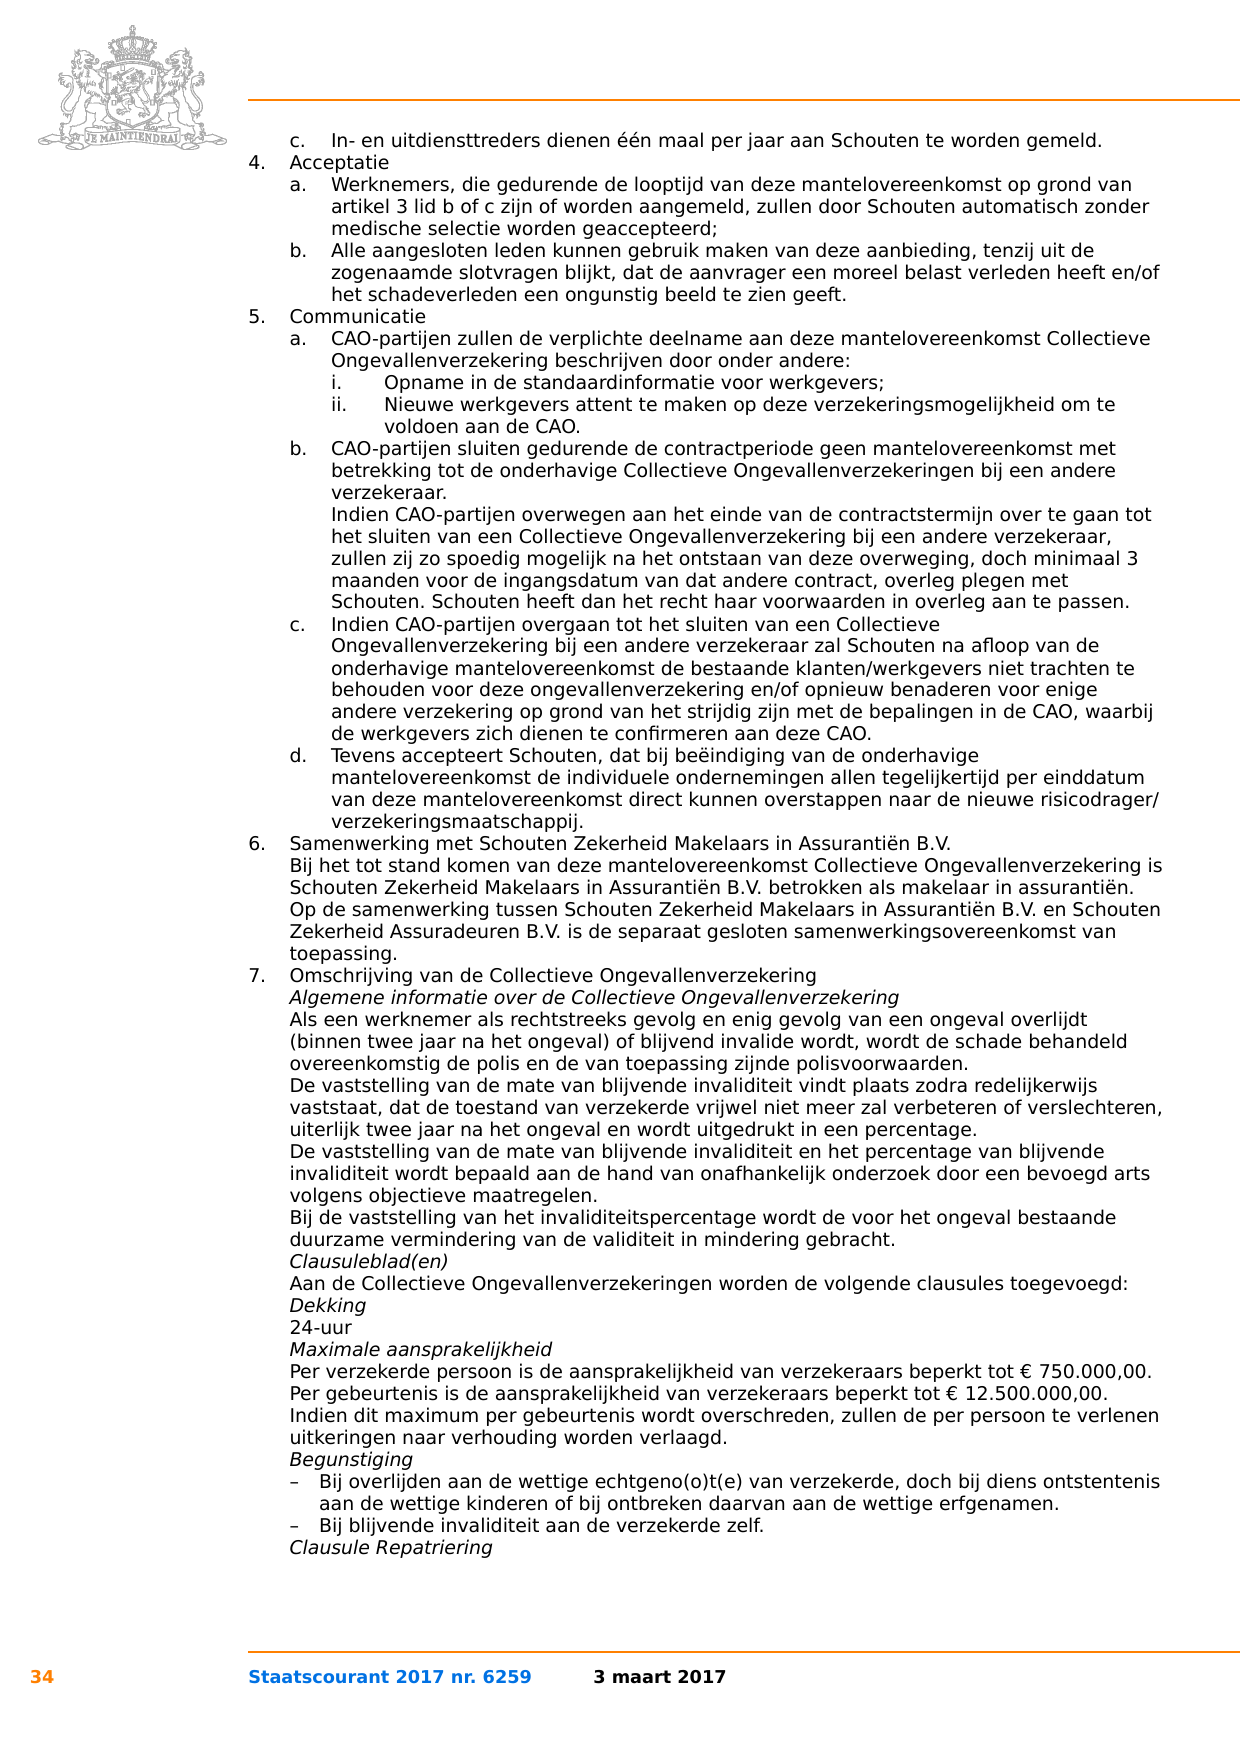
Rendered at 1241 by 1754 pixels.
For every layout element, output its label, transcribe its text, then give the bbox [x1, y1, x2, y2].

text Clausule Repatriering [289, 1537, 1163, 1558]
text 6. Samenwerking met Schouten Zekerheid Makelaars in Assurantiën B.V. [248, 833, 1163, 855]
text Algemene informatie over de Collectieve Ongevallenverzekering [289, 987, 1163, 1009]
text a. Werknemers, die gedurende de looptijd van deze mantelovereenkomst op grond van artikel 3 lid b of c zijn of worden aangemeld, zullen door Schouten automatisch zonder medische selectie worden geaccepteerd; [289, 174, 1163, 240]
text c. In- en uitdiensttreders dienen één maal per jaar aan Schouten te worden gemeld. [289, 130, 1163, 152]
text Indien CAO-partijen overwegen aan het einde van de contractstermijn over te gaan tot het sluiten van een Collectieve Ongevallenverzekering bij een andere verzekeraar, zullen zij zo spoedig mogelijk na het ontstaan van deze overweging, doch minimaal 3 maanden voor de ingangsdatum van dat andere contract, overleg plegen met Schouten. Schouten heeft dan het recht haar voorwaarden in overleg aan te passen. [331, 503, 1163, 613]
text i. Opname in de standaardinformatie voor werkgevers; [331, 372, 1163, 394]
text Op de samenwerking tussen Schouten Zekerheid Makelaars in Assurantiën B.V. en Schouten Zekerheid Assuradeuren B.V. is de separaat gesloten samenwerkingsovereenkomst van toepassing. [289, 899, 1163, 965]
text Bij de vaststelling van het invaliditeitspercentage wordt de voor het ongeval bestaande duurzame vermindering van de validiteit in mindering gebracht. [289, 1207, 1163, 1251]
picture [38, 25, 227, 150]
text Per gebeurtenis is de aansprakelijkheid van verzekeraars beperkt tot € 12.500.000,00. Indien dit maximum per gebeurtenis wordt overschreden, zullen de per persoon te verlenen uitkeringen naar verhouding worden verlaagd. [289, 1383, 1163, 1449]
text Bij het tot stand komen van deze mantelovereenkomst Collectieve Ongevallenverzekering is Schouten Zekerheid Makelaars in Assurantiën B.V. betrokken als makelaar in assurantiën. [289, 855, 1163, 899]
text 5. Communicatie [248, 306, 1163, 328]
text b. CAO-partijen sluiten gedurende de contractperiode geen mantelovereenkomst met betrekking tot de onderhavige Collectieve Ongevallenverzekeringen bij een andere verzekeraar. [289, 438, 1163, 503]
text Maximale aansprakelijkheid [289, 1339, 1163, 1361]
text De vaststelling van de mate van blijvende invaliditeit vindt plaats zodra redelijkerwijs vaststaat, dat de toestand van verzekerde vrijwel niet meer zal verbeteren of verslechteren, uiterlijk twee jaar na het ongeval en wordt uitgedrukt in een percentage. [289, 1075, 1163, 1141]
text a. CAO-partijen zullen de verplichte deelname aan deze mantelovereenkomst Collectieve Ongevallenverzekering beschrijven door onder andere: [289, 328, 1163, 372]
text ii. Nieuwe werkgevers attent te maken op deze verzekeringsmogelijkheid om te voldoen aan de CAO. [331, 394, 1163, 438]
text Begunstiging [289, 1449, 1163, 1471]
text b. Alle aangesloten leden kunnen gebruik maken van deze aanbieding, tenzij uit de zogenaamde slotvragen blijkt, dat de aanvrager een moreel belast verleden heeft en/of het schadeverleden een ongunstig beeld te zien geeft. [289, 240, 1163, 306]
text – Bij blijvende invaliditeit aan de verzekerde zelf. [289, 1514, 1163, 1537]
text – Bij overlijden aan de wettige echtgeno(o)t(e) van verzekerde, doch bij diens ontstentenis aan de wettige kinderen of bij ontbreken daarvan aan de wettige erfgenamen. [289, 1471, 1163, 1514]
text Clausuleblad(en) [289, 1251, 1163, 1273]
text De vaststelling van de mate van blijvende invaliditeit en het percentage van blijvende invaliditeit wordt bepaald aan de hand van onafhankelijk onderzoek door een bevoegd arts volgens objectieve maatregelen. [289, 1141, 1163, 1207]
text c. Indien CAO-partijen overgaan tot het sluiten van een Collectieve Ongevallenverzekering bij een andere verzekeraar zal Schouten na afloop van de onderhavige mantelovereenkomst de bestaande klanten/werkgevers niet trachten te behouden voor deze ongevallenverzekering en/of opnieuw benaderen voor enige andere verzekering op grond van het strijdig zijn met de bepalingen in de CAO, waarbij de werkgevers zich dienen te confirmeren aan deze CAO. [289, 613, 1163, 745]
text 24-uur [289, 1317, 1163, 1339]
text 7. Omschrijving van de Collectieve Ongevallenverzekering [248, 965, 1163, 987]
text Per verzekerde persoon is de aansprakelijkheid van verzekeraars beperkt tot € 750.000,00. [289, 1361, 1163, 1383]
text Dekking [289, 1295, 1163, 1317]
text Als een werknemer als rechtstreeks gevolg en enig gevolg van een ongeval overlijdt (binnen twee jaar na het ongeval) of blijvend invalide wordt, wordt de schade behandeld overeenkomstig de polis en de van toepassing zijnde polisvoorwaarden. [289, 1009, 1163, 1075]
text 4. Acceptatie [248, 152, 1163, 174]
text Aan de Collectieve Ongevallenverzekeringen worden de volgende clausules toegevoegd: [289, 1273, 1163, 1295]
text d. Tevens accepteert Schouten, dat bij beëindiging van de onderhavige mantelovereenkomst de individuele ondernemingen allen tegelijkertijd per einddatum van deze mantelovereenkomst direct kunnen overstappen naar de nieuwe risicodrager/ verzekeringsmaatschappij. [289, 745, 1163, 833]
